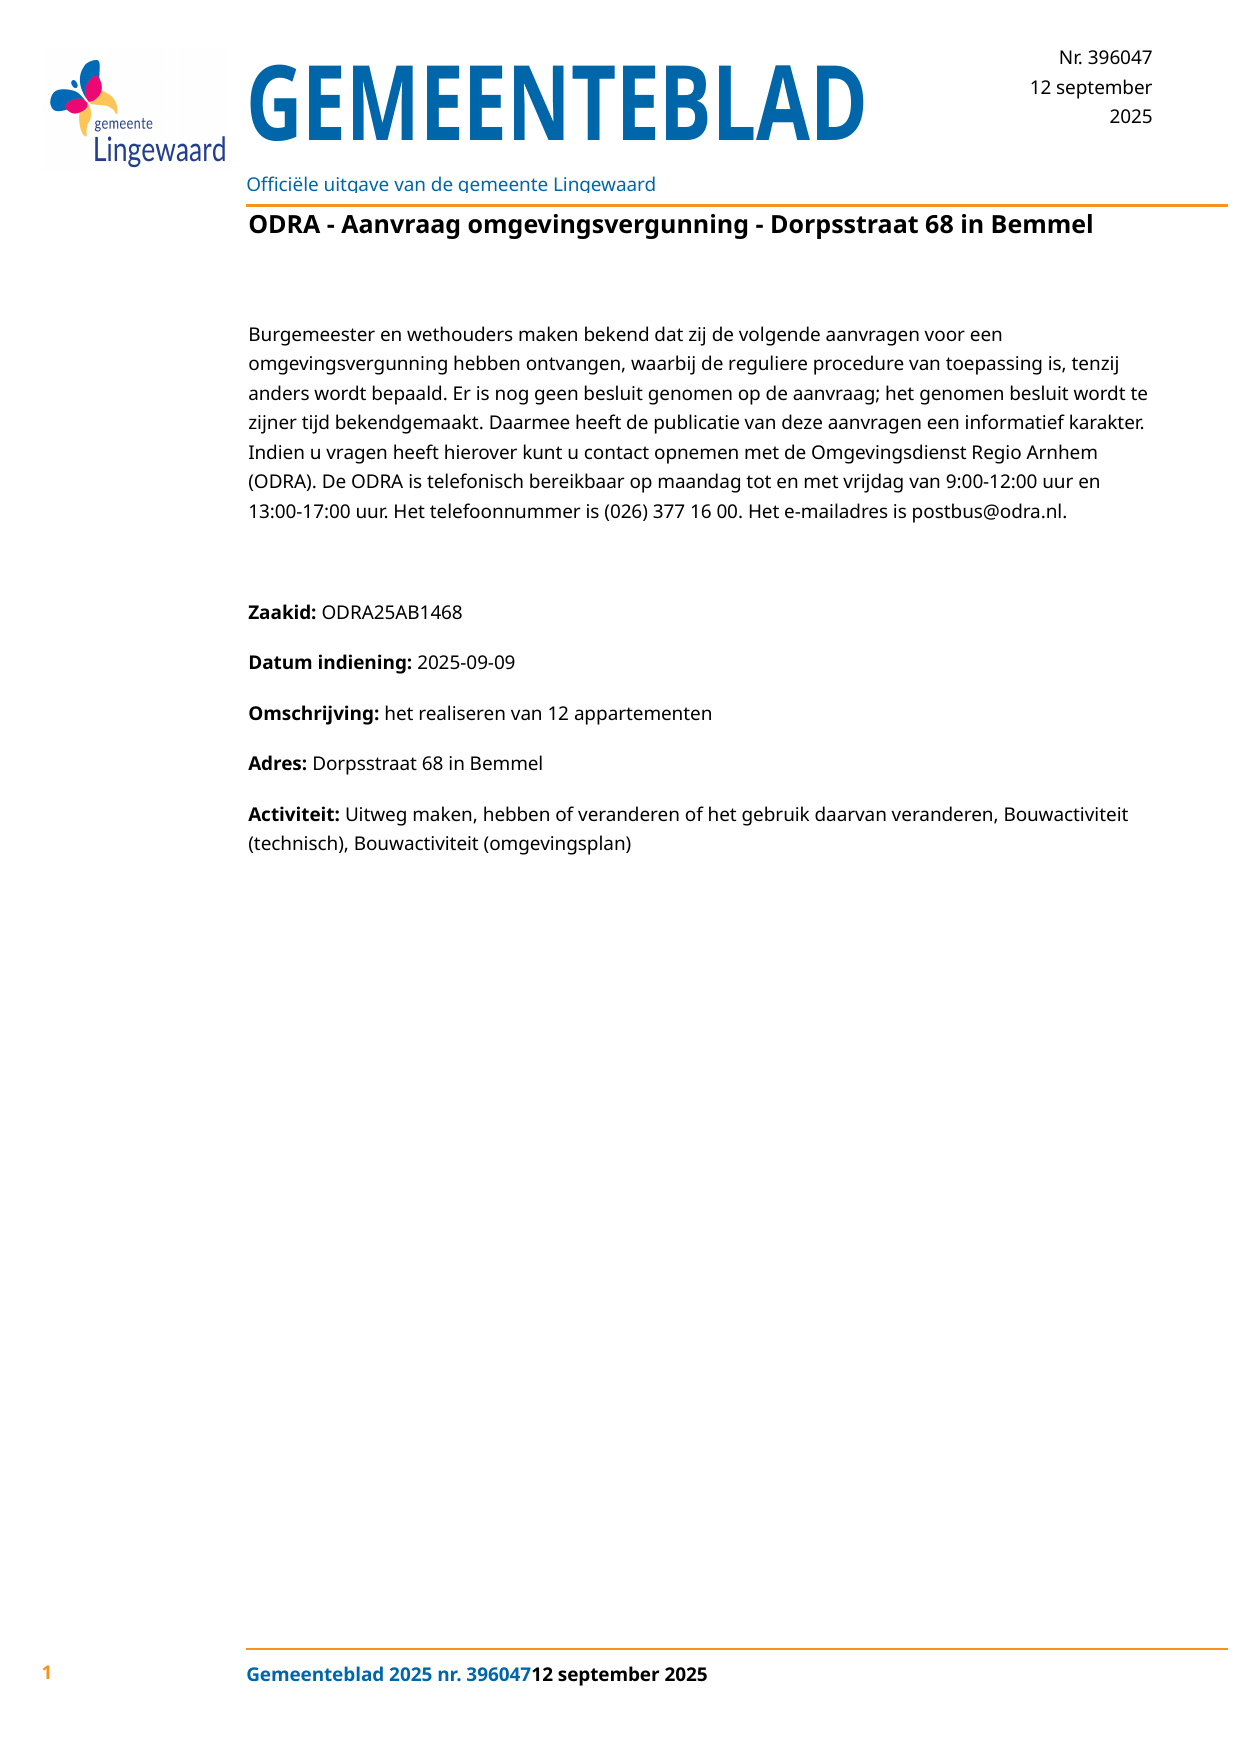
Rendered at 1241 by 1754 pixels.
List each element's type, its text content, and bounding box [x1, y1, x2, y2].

text Adres: Dorpsstraat 68 in Bemmel [248, 750, 1152, 776]
picture [41, 47, 231, 172]
text Omschrijving: het realiseren van 12 appartementen [248, 700, 1152, 726]
text Datum indiening: 2025-09-09 [248, 649, 1152, 675]
text Activiteit: Uitweg maken, hebben of veranderen of het gebruik daarvan veranderen, Bouwactiviteit (technisch), Bouwactiviteit (omgevingsplan) [248, 801, 1152, 856]
text ODRA - Aanvraag omgevingsvergunning - Dorpsstraat 68 in Bemmel [248, 207, 1152, 241]
text Zaakid: ODRA25AB1468 [248, 599, 1152, 625]
text Burgemeester en wethouders maken bekend dat zij de volgende aanvragen voor een omgevingsvergunning hebben ontvangen, waarbij de reguliere procedure van toepassing is, tenzij anders wordt bepaald. Er is nog geen besluit genomen op de aanvraag; het genomen besluit wordt te zijner tijd bekendgemaakt. Daarmee heeft de publicatie van deze aanvragen een informatief karakter. Indien u vragen heeft hierover kunt u contact opnemen met de Omgevingsdienst Regio Arnhem (ODRA). De ODRA is telefonisch bereikbaar op maandag tot en met vrijdag van 9:00-12:00 uur en 13:00-17:00 uur. Het telefoonnummer is (026) 377 16 00. Het e-mailadres is postbus@odra.nl. [248, 321, 1152, 524]
